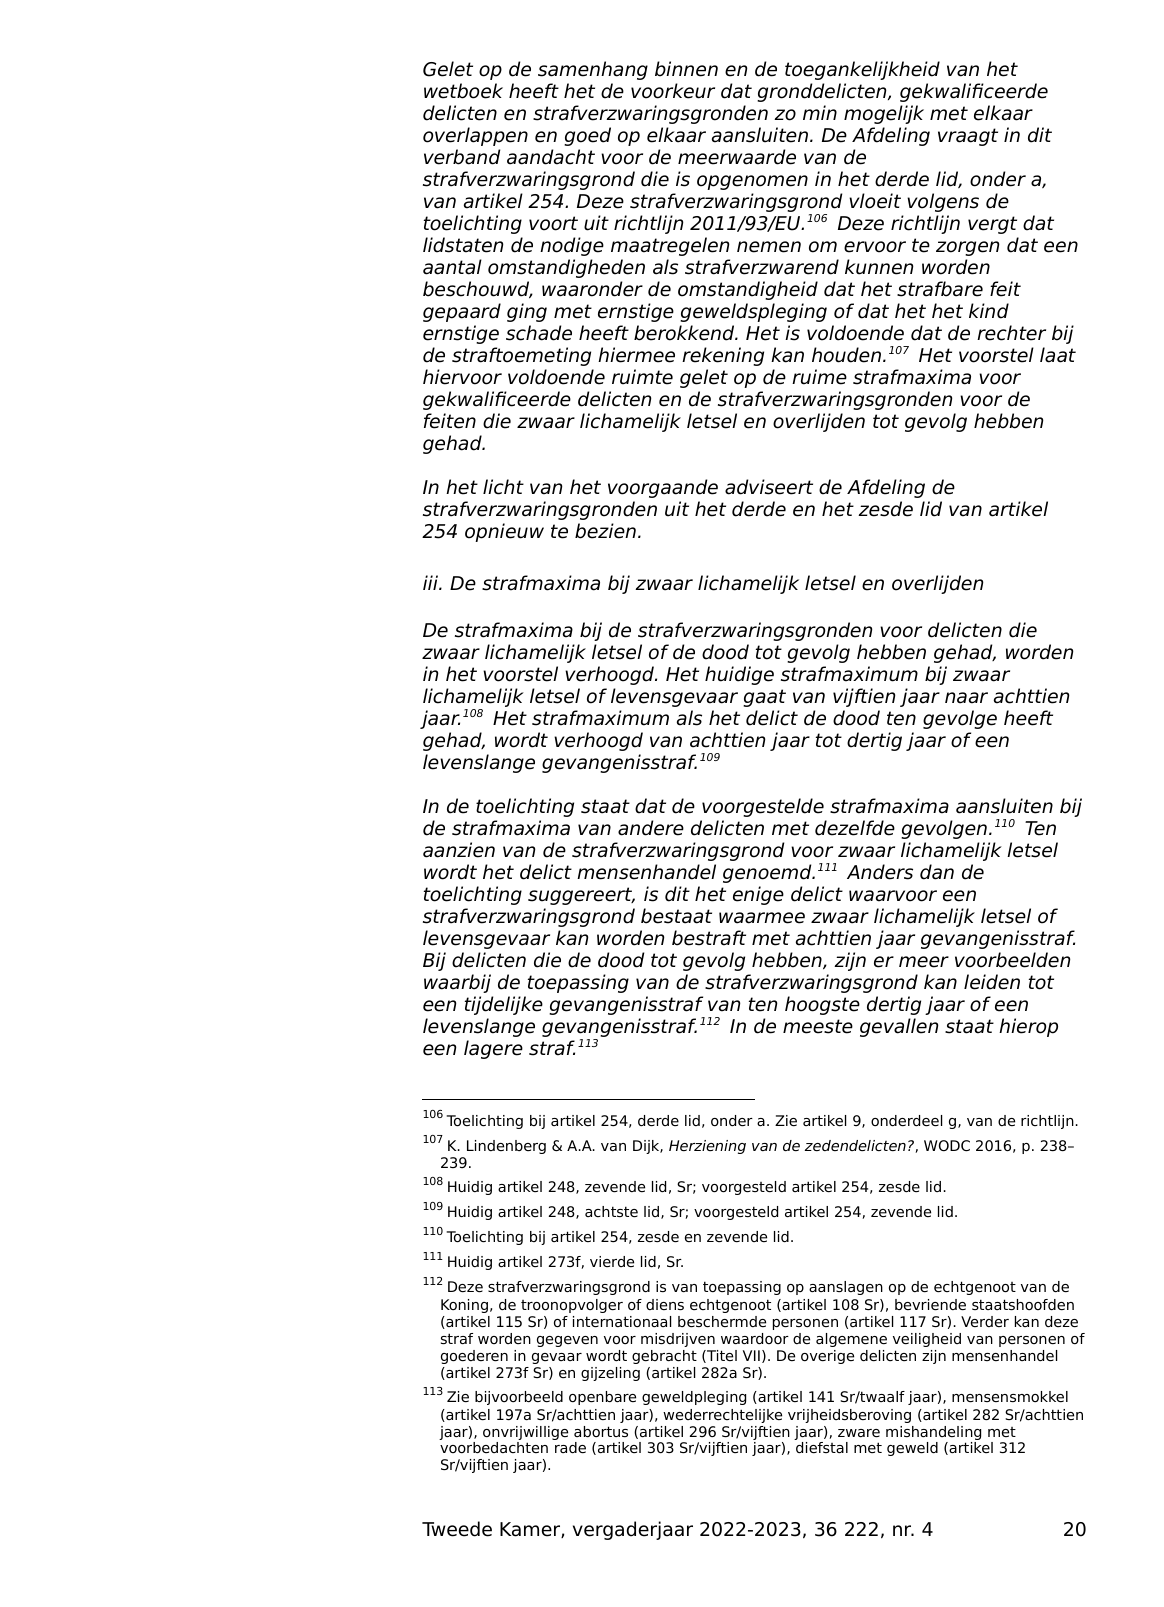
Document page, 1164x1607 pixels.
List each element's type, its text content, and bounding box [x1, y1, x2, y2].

text Deze strafverzwaringsgrond is van toepassing op aanslagen op de echtgenoot van de Koning, de troonopvolger of diens echtgenoot (artikel 108 Sr), bevriende staatshoofden (artikel 115 Sr) of internationaal beschermde personen (artikel 117 Sr). Verder kan deze straf worden gegeven voor misdrijven waardoor de algemene veiligheid van personen of goederen in gevaar wordt gebracht (Titel VII). De overige delicten zijn mensenhandel (artikel 273f Sr) en gijzeling (artikel 282a Sr). [422, 1275, 1087, 1382]
text Toelichting bij artikel 254, derde lid, onder a. Zie artikel 9, onderdeel g, van de richtlijn. [422, 1108, 1087, 1131]
subtitle iii. De strafmaxima bij zwaar lichamelijk letsel en overlijden [422, 573, 1087, 595]
text Huidig artikel 248, achtste lid, Sr; voorgesteld artikel 254, zevende lid. [422, 1200, 1087, 1222]
text Gelet op de samenhang binnen en de toegankelijkheid van het wetboek heeft het de voorkeur dat gronddelicten, gekwalificeerde delicten en strafverzwaringsgronden zo min mogelijk met elkaar overlappen en goed op elkaar aansluiten. De Afdeling vraagt in dit verband aandacht voor de meerwaarde van de strafverzwaringsgrond die is opgenomen in het derde lid, onder a, van artikel 254. Deze strafverzwaringsgrond vloeit volgens de toelichting voort uit richtlijn 2011/93/EU. Deze richtlijn vergt dat lidstaten de nodige maatregelen nemen om ervoor te zorgen dat een aantal omstandigheden als strafverzwarend kunnen worden beschouwd, waaronder de omstandigheid dat het strafbare feit gepaard ging met ernstige geweldspleging of dat het het kind ernstige schade heeft berokkend. Het is voldoende dat de rechter bij de straftoemeting hiermee rekening kan houden. Het voorstel laat hiervoor voldoende ruimte gelet op de ruime strafmaxima voor gekwalificeerde delicten en de strafverzwaringsgronden voor de feiten die zwaar lichamelijk letsel en overlijden tot gevolg hebben gehad. [422, 59, 1087, 455]
text Toelichting bij artikel 254, zesde en zevende lid. [422, 1225, 1087, 1247]
text K. Lindenberg & A.A. van Dijk, Herziening van de zedendelicten?, WODC 2016, p. 238–239. [422, 1133, 1087, 1172]
text De strafmaxima bij de strafverzwaringsgronden voor delicten die zwaar lichamelijk letsel of de dood tot gevolg hebben gehad, worden in het voorstel verhoogd. Het huidige strafmaximum bij zwaar lichamelijk letsel of levensgevaar gaat van vijftien jaar naar achttien jaar. Het strafmaximum als het delict de dood ten gevolge heeft gehad, wordt verhoogd van achttien jaar tot dertig jaar of een levenslange gevangenisstraf. [422, 620, 1087, 774]
text In de toelichting staat dat de voorgestelde strafmaxima aansluiten bij de strafmaxima van andere delicten met dezelfde gevolgen. Ten aanzien van de strafverzwaringsgrond voor zwaar lichamelijk letsel wordt het delict mensenhandel genoemd. Anders dan de toelichting suggereert, is dit het enige delict waarvoor een strafverzwaringsgrond bestaat waarmee zwaar lichamelijk letsel of levensgevaar kan worden bestraft met achttien jaar gevangenisstraf. Bij delicten die de dood tot gevolg hebben, zijn er meer voorbeelden waarbij de toepassing van de strafverzwaringsgrond kan leiden tot een tijdelijke gevangenisstraf van ten hoogste dertig jaar of een levenslange gevangenisstraf. In de meeste gevallen staat hierop een lagere straf. [422, 796, 1087, 1059]
text In het licht van het voorgaande adviseert de Afdeling de strafverzwaringsgronden uit het derde en het zesde lid van artikel 254 opnieuw te bezien. [422, 477, 1087, 543]
text Huidig artikel 273f, vierde lid, Sr. [422, 1250, 1087, 1272]
text Zie bijvoorbeeld openbare geweldpleging (artikel 141 Sr/twaalf jaar), mensensmokkel (artikel 197a Sr/achttien jaar), wederrechtelijke vrijheidsberoving (artikel 282 Sr/achttien jaar), onvrijwillige abortus (artikel 296 Sr/vijftien jaar), zware mishandeling met voorbedachten rade (artikel 303 Sr/vijftien jaar), diefstal met geweld (artikel 312 Sr/vijftien jaar). [422, 1385, 1087, 1474]
text Huidig artikel 248, zevende lid, Sr; voorgesteld artikel 254, zesde lid. [422, 1175, 1087, 1197]
